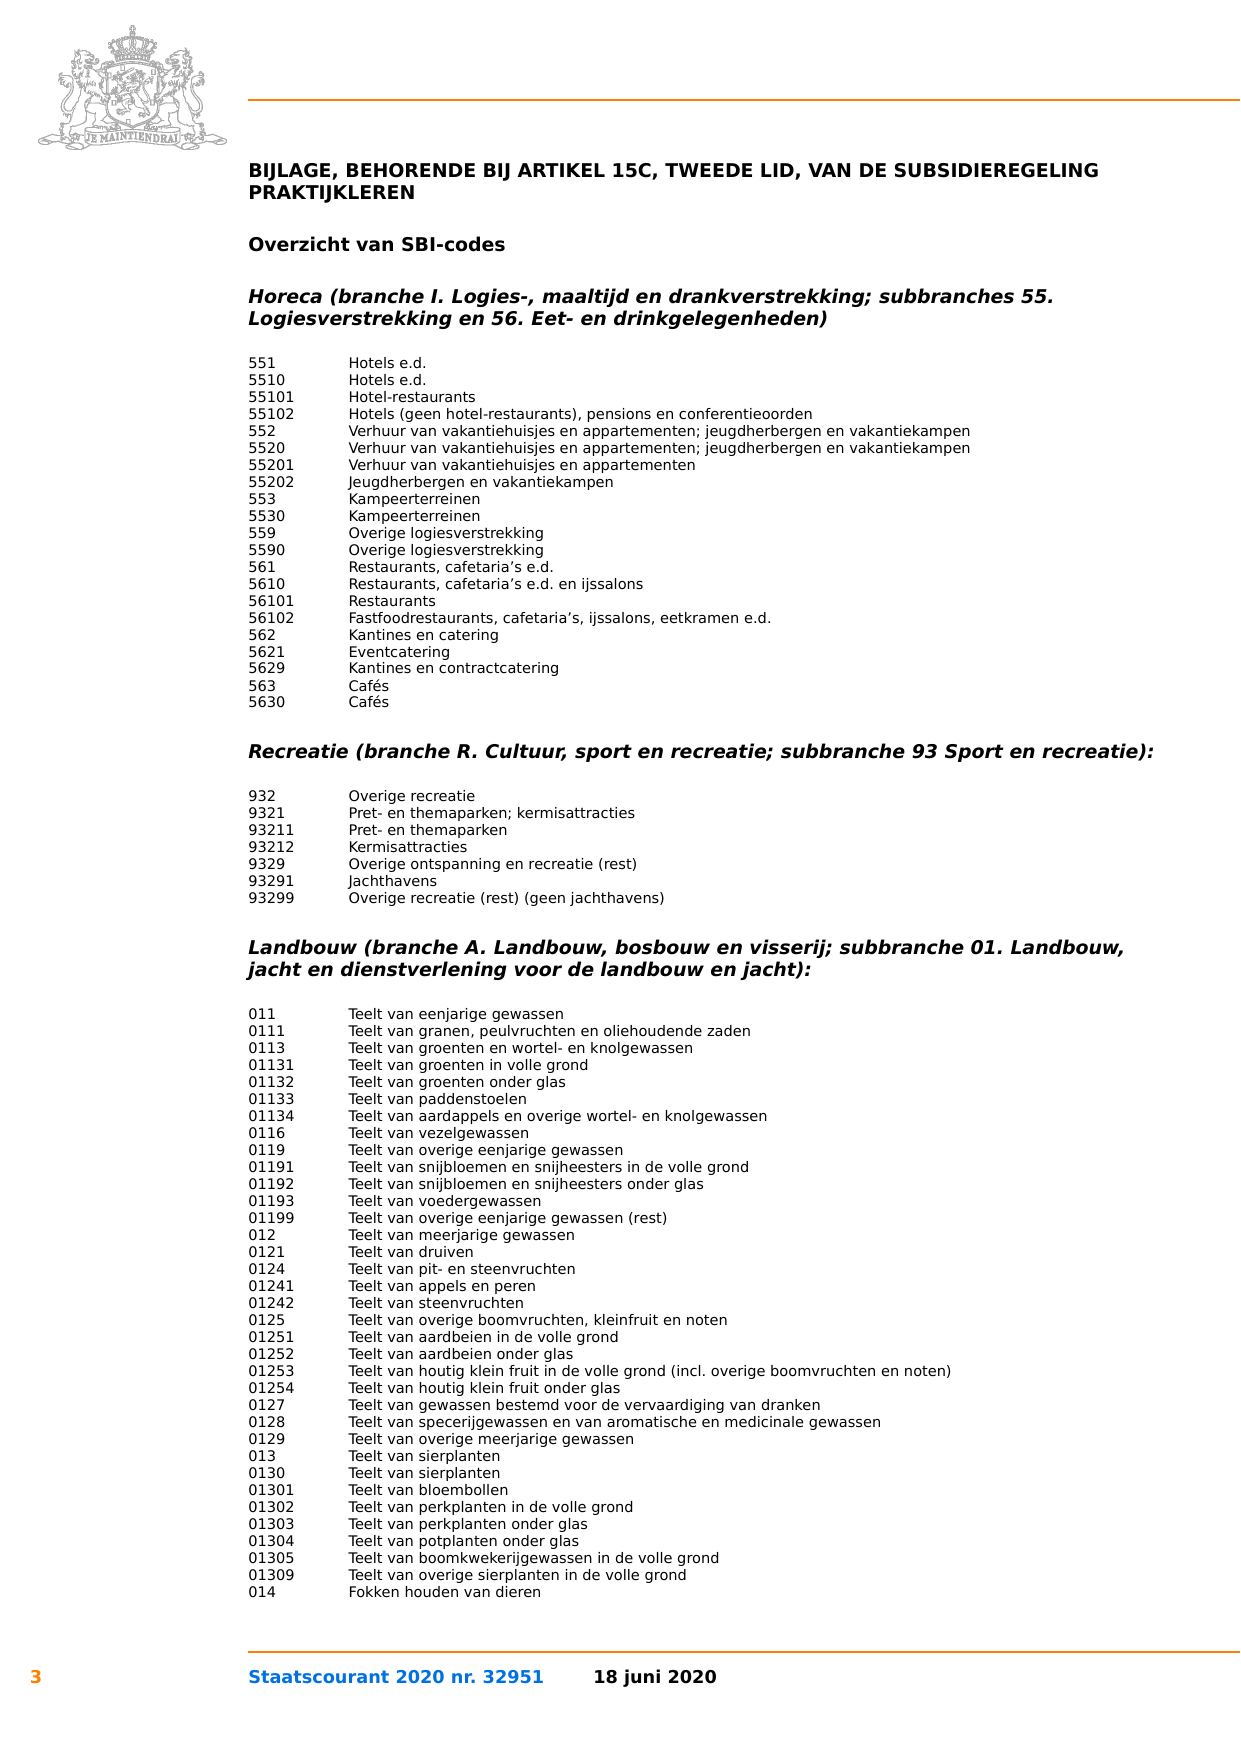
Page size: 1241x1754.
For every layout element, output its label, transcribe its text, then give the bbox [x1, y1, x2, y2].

table_cell 01254 [248, 1380, 342, 1397]
table_cell 01309 [248, 1566, 342, 1583]
table_cell Restaurants [342, 593, 1163, 609]
table_cell Teelt van overige sierplanten in de volle grond [342, 1566, 1163, 1583]
table_cell 01193 [248, 1193, 342, 1210]
table_cell Teelt van snijbloemen en snijheesters in de volle grond [342, 1159, 1163, 1176]
table_cell 561 [248, 559, 342, 576]
table_cell Verhuur van vakantiehuisjes en appartementen; jeugdherbergen en vakantiekampen [342, 440, 1163, 457]
table_cell 5610 [248, 576, 342, 592]
table_cell 93291 [248, 873, 342, 890]
table_cell Hotel-restaurants [342, 389, 1163, 406]
table_cell Cafés [342, 694, 1163, 711]
table_cell Cafés [342, 678, 1163, 694]
table_cell 93299 [248, 890, 342, 907]
table_cell 5530 [248, 508, 342, 524]
table_cell Teelt van sierplanten [342, 1448, 1163, 1464]
table_cell 01242 [248, 1295, 342, 1312]
table_cell 0121 [248, 1244, 342, 1261]
table_cell Restaurants, cafetaria’s e.d. en ijssalons [342, 576, 1163, 592]
table_cell 5630 [248, 694, 342, 711]
table_cell Teelt van aardbeien in de volle grond [342, 1329, 1163, 1346]
table_cell 01303 [248, 1516, 342, 1532]
table_cell 01192 [248, 1176, 342, 1193]
table_header Overige recreatie [342, 788, 1163, 805]
table_cell Teelt van overige meerjarige gewassen [342, 1431, 1163, 1448]
table_cell 01241 [248, 1278, 342, 1295]
table_cell 5590 [248, 542, 342, 558]
table_cell 01304 [248, 1533, 342, 1549]
table_cell 01199 [248, 1210, 342, 1227]
table_cell Restaurants, cafetaria’s e.d. [342, 559, 1163, 576]
table_cell 559 [248, 525, 342, 542]
table_cell Hotels e.d. [342, 372, 1163, 389]
table_cell Pret- en themaparken; kermisattracties [342, 805, 1163, 822]
table_cell 5621 [248, 644, 342, 660]
table_cell Overige ontspanning en recreatie (rest) [342, 856, 1163, 873]
table_cell 012 [248, 1227, 342, 1244]
table_cell Verhuur van vakantiehuisjes en appartementen [342, 457, 1163, 474]
subtitle Recreatie (branche R. Cultuur, sport en recreatie; subbranche 93 Sport en recreatie): [248, 741, 1163, 763]
table_cell Teelt van aardappels en overige wortel- en knolgewassen [342, 1108, 1163, 1125]
table_cell 01253 [248, 1363, 342, 1380]
table_cell 55202 [248, 474, 342, 491]
table_header Hotels e.d. [342, 355, 1163, 372]
table_cell Teelt van gewassen bestemd voor de vervaardiging van dranken [342, 1397, 1163, 1414]
table_cell Teelt van overige boomvruchten, kleinfruit en noten [342, 1312, 1163, 1329]
table_cell Fastfoodrestaurants, cafetaria’s, ijssalons, eetkramen e.d. [342, 610, 1163, 626]
table_cell Teelt van vezelgewassen [342, 1125, 1163, 1142]
table_cell Teelt van paddenstoelen [342, 1091, 1163, 1108]
table_cell Pret- en themaparken [342, 822, 1163, 839]
table_cell 5510 [248, 372, 342, 389]
table_cell 0116 [248, 1125, 342, 1142]
table_cell Jachthavens [342, 873, 1163, 890]
table_cell Teelt van perkplanten onder glas [342, 1516, 1163, 1532]
table_cell 0130 [248, 1465, 342, 1482]
table_cell Teelt van houtig klein fruit in de volle grond (incl. overige boomvruchten en noten) [342, 1363, 1163, 1380]
table_cell Teelt van granen, peulvruchten en oliehoudende zaden [342, 1023, 1163, 1040]
table_cell Fokken houden van dieren [342, 1584, 1163, 1600]
table_cell Overige logiesverstrekking [342, 525, 1163, 542]
table_cell 9321 [248, 805, 342, 822]
table_cell 552 [248, 423, 342, 440]
table_cell 553 [248, 491, 342, 508]
table_cell Teelt van potplanten onder glas [342, 1533, 1163, 1549]
table_cell 0113 [248, 1040, 342, 1057]
table_cell Overige logiesverstrekking [342, 542, 1163, 558]
table_header 011 [248, 1006, 342, 1023]
table_cell Overige recreatie (rest) (geen jachthavens) [342, 890, 1163, 907]
table_cell Teelt van groenten en wortel- en knolgewassen [342, 1040, 1163, 1057]
table_cell Teelt van groenten onder glas [342, 1074, 1163, 1091]
table_cell 93212 [248, 839, 342, 856]
table_cell Teelt van druiven [342, 1244, 1163, 1261]
table_cell 01133 [248, 1091, 342, 1108]
table_cell 01131 [248, 1057, 342, 1074]
table_cell 56102 [248, 610, 342, 626]
table_cell 0129 [248, 1431, 342, 1448]
table_cell 5629 [248, 660, 342, 677]
table_cell 563 [248, 678, 342, 694]
table_header 551 [248, 355, 342, 372]
table_cell Teelt van steenvruchten [342, 1295, 1163, 1312]
table_cell Teelt van pit- en steenvruchten [342, 1261, 1163, 1278]
subtitle BIJLAGE, BEHORENDE BIJ ARTIKEL 15C, TWEEDE LID, VAN DE SUBSIDIEREGELING PRAKTIJKLEREN [248, 160, 1163, 204]
table_cell 01132 [248, 1074, 342, 1091]
table_cell Kantines en catering [342, 626, 1163, 643]
table_cell 013 [248, 1448, 342, 1464]
table_cell 0124 [248, 1261, 342, 1278]
table_cell Teelt van houtig klein fruit onder glas [342, 1380, 1163, 1397]
table_cell 56101 [248, 593, 342, 609]
table_cell Eventcatering [342, 644, 1163, 660]
table_header Teelt van eenjarige gewassen [342, 1006, 1163, 1023]
table_header 932 [248, 788, 342, 805]
table_cell 0128 [248, 1414, 342, 1431]
table_cell Teelt van overige eenjarige gewassen (rest) [342, 1210, 1163, 1227]
subtitle Landbouw (branche A. Landbouw, bosbouw en visserij; subbranche 01. Landbouw, jacht en dienstverlening voor de landbouw en jacht): [248, 937, 1163, 981]
table_cell 55102 [248, 406, 342, 423]
table_cell Teelt van sierplanten [342, 1465, 1163, 1482]
table_cell Verhuur van vakantiehuisjes en appartementen; jeugdherbergen en vakantiekampen [342, 423, 1163, 440]
table_cell 0127 [248, 1397, 342, 1414]
picture [38, 25, 227, 150]
table_cell Kampeerterreinen [342, 491, 1163, 508]
table_cell 01301 [248, 1482, 342, 1498]
table_cell 01134 [248, 1108, 342, 1125]
table_cell Teelt van meerjarige gewassen [342, 1227, 1163, 1244]
table_cell Teelt van overige eenjarige gewassen [342, 1142, 1163, 1159]
table_cell Kermisattracties [342, 839, 1163, 856]
table_cell 562 [248, 626, 342, 643]
table_cell Jeugdherbergen en vakantiekampen [342, 474, 1163, 491]
table_cell 0111 [248, 1023, 342, 1040]
table_cell 55101 [248, 389, 342, 406]
subtitle Overzicht van SBI-codes [248, 234, 1163, 256]
table_cell Teelt van groenten in volle grond [342, 1057, 1163, 1074]
table_cell 93211 [248, 822, 342, 839]
table_cell Teelt van bloembollen [342, 1482, 1163, 1498]
table_cell 01305 [248, 1550, 342, 1566]
table_cell Teelt van perkplanten in de volle grond [342, 1499, 1163, 1516]
table_cell Kantines en contractcatering [342, 660, 1163, 677]
table_cell Teelt van voedergewassen [342, 1193, 1163, 1210]
table_cell Teelt van specerijgewassen en van aromatische en medicinale gewassen [342, 1414, 1163, 1431]
table_cell 01252 [248, 1346, 342, 1363]
table_cell Teelt van appels en peren [342, 1278, 1163, 1295]
table_cell Kampeerterreinen [342, 508, 1163, 524]
table_cell 9329 [248, 856, 342, 873]
subtitle Horeca (branche I. Logies-, maaltijd en drankverstrekking; subbranches 55. Logiesverstrekking en 56. Eet- en drinkgelegenheden) [248, 286, 1163, 330]
table_cell 01302 [248, 1499, 342, 1516]
table_cell Hotels (geen hotel-restaurants), pensions en conferentieoorden [342, 406, 1163, 423]
table_cell 014 [248, 1584, 342, 1600]
table_cell 01191 [248, 1159, 342, 1176]
table_cell 0125 [248, 1312, 342, 1329]
table_cell Teelt van aardbeien onder glas [342, 1346, 1163, 1363]
table_cell 0119 [248, 1142, 342, 1159]
table_cell Teelt van snijbloemen en snijheesters onder glas [342, 1176, 1163, 1193]
table_cell 5520 [248, 440, 342, 457]
table_cell 01251 [248, 1329, 342, 1346]
table_cell Teelt van boomkwekerijgewassen in de volle grond [342, 1550, 1163, 1566]
table_cell 55201 [248, 457, 342, 474]
